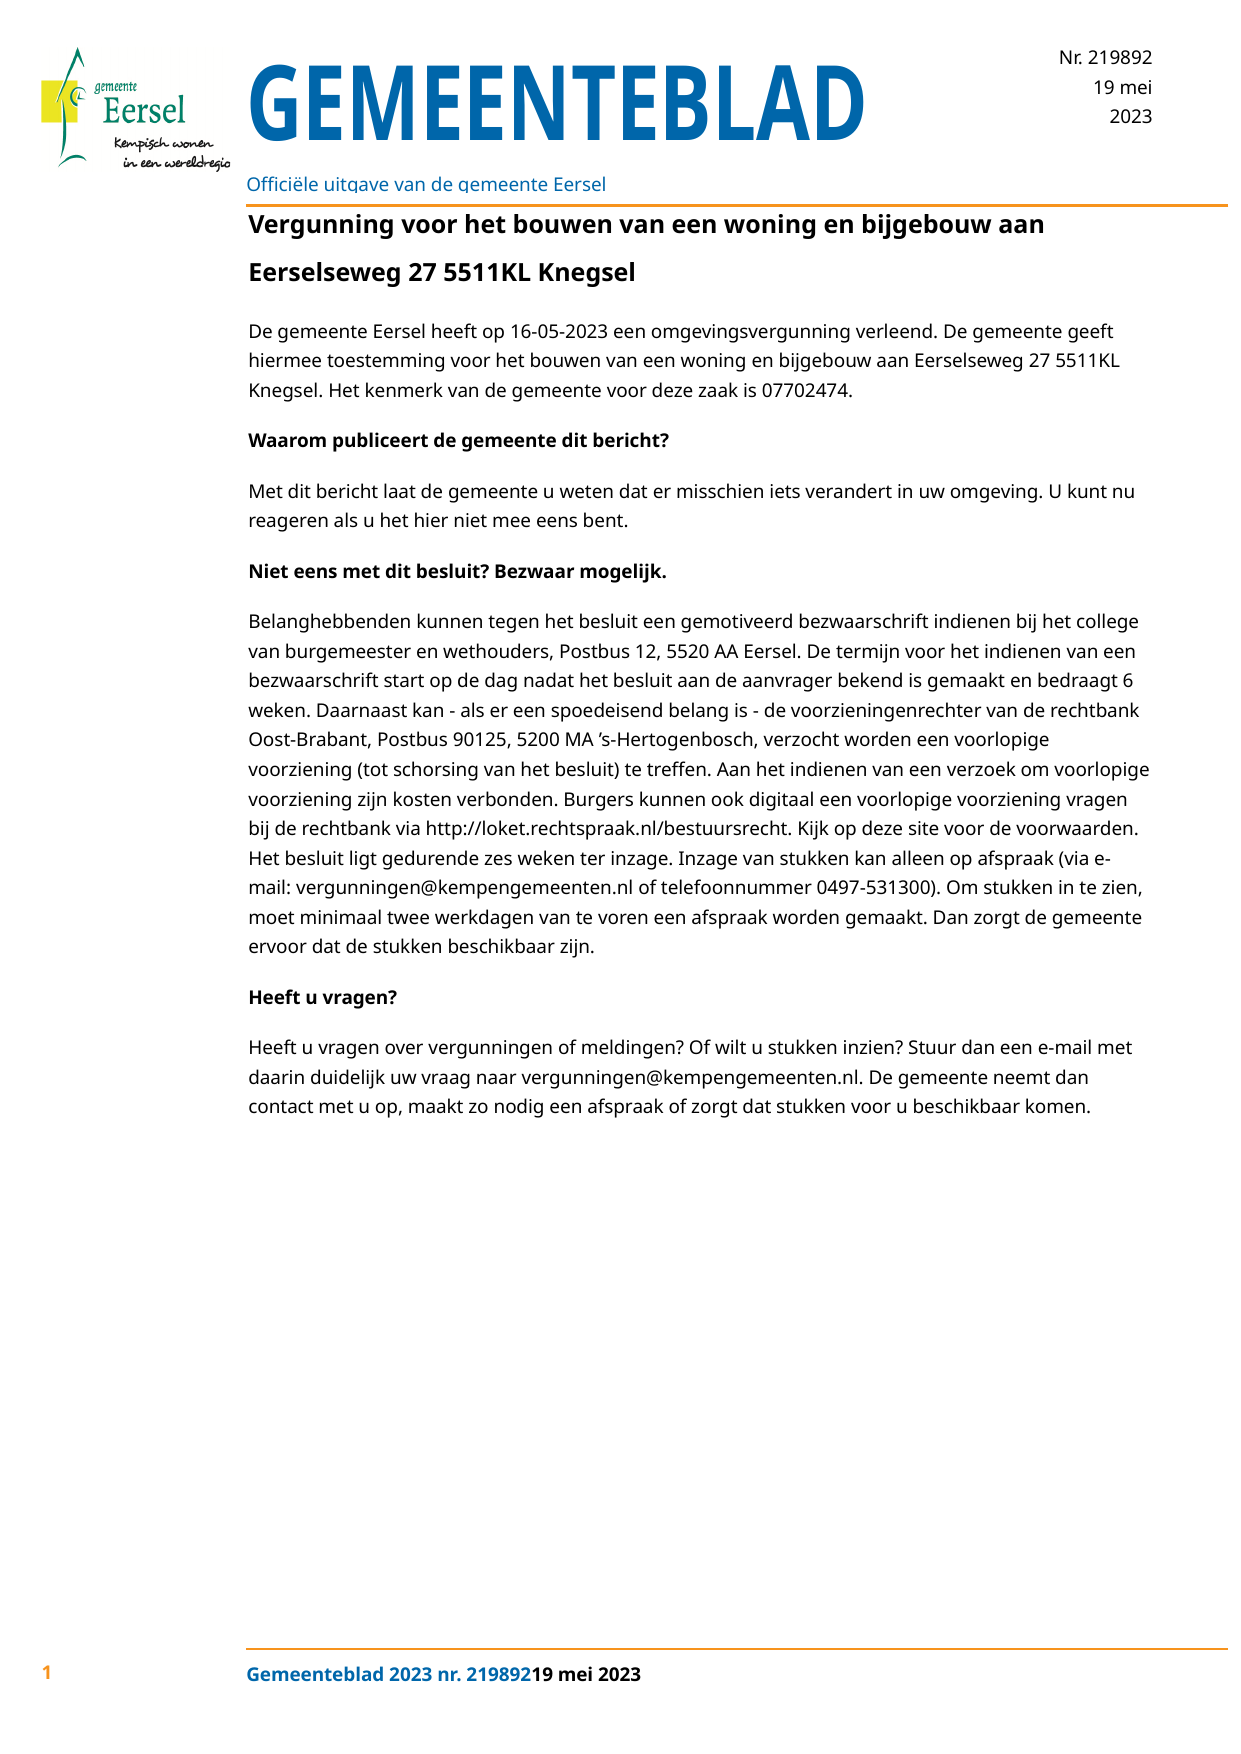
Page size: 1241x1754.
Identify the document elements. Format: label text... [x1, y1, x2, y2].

text Vergunning voor het bouwen van een woning en bijgebouw aan Eerselseweg 27 5511KL Knegsel [248, 207, 1152, 288]
text Belanghebbenden kunnen tegen het besluit een gemotiveerd bezwaarschrift indienen bij het college van burgemeester en wethouders, Postbus 12, 5520 AA Eersel. De termijn voor het indienen van een bezwaarschrift start op de dag nadat het besluit aan de aanvrager bekend is gemaakt en bedraagt 6 weken. Daarnaast kan - als er een spoedeisend belang is - de voorzieningenrechter van de rechtbank Oost-Brabant, Postbus 90125, 5200 MA ’s-Hertogenbosch, verzocht worden een voorlopige voorziening (tot schorsing van het besluit) te treffen. Aan het indienen van een verzoek om voorlopige voorziening zijn kosten verbonden. Burgers kunnen ook digitaal een voorlopige voorziening vragen bij de rechtbank via http://loket.rechtspraak.nl/bestuursrecht. Kijk op deze site voor de voorwaarden. Het besluit ligt gedurende zes weken ter inzage. Inzage van stukken kan alleen op afspraak (via e-mail: vergunningen@kempengemeenten.nl of telefoonnummer 0497-531300). Om stukken in te zien, moet minimaal twee werkdagen van te voren een afspraak worden gemaakt. Dan zorgt de gemeente ervoor dat de stukken beschikbaar zijn. [248, 608, 1152, 959]
text Heeft u vragen over vergunningen of meldingen? Of wilt u stukken inzien? Stuur dan een e-mail met daarin duidelijk uw vraag naar vergunningen@kempengemeenten.nl. De gemeente neemt dan contact met u op, maakt zo nodig een afspraak of zorgt dat stukken voor u beschikbaar komen. [248, 1034, 1152, 1119]
text Met dit bericht laat de gemeente u weten dat er misschien iets verandert in uw omgeving. U kunt nu reageren als u het hier niet mee eens bent. [248, 478, 1152, 533]
text Heeft u vragen? [248, 984, 1152, 1010]
picture [41, 47, 231, 172]
text De gemeente Eersel heeft op 16-05-2023 een omgevingsvergunning verleend. De gemeente geeft hiermee toestemming voor het bouwen van een woning en bijgebouw aan Eerselseweg 27 5511KL Knegsel. Het kenmerk van de gemeente voor deze zaak is 07702474. [248, 318, 1152, 403]
text Niet eens met dit besluit? Bezwaar mogelijk. [248, 558, 1152, 584]
text Waarom publiceert de gemeente dit bericht? [248, 427, 1152, 453]
